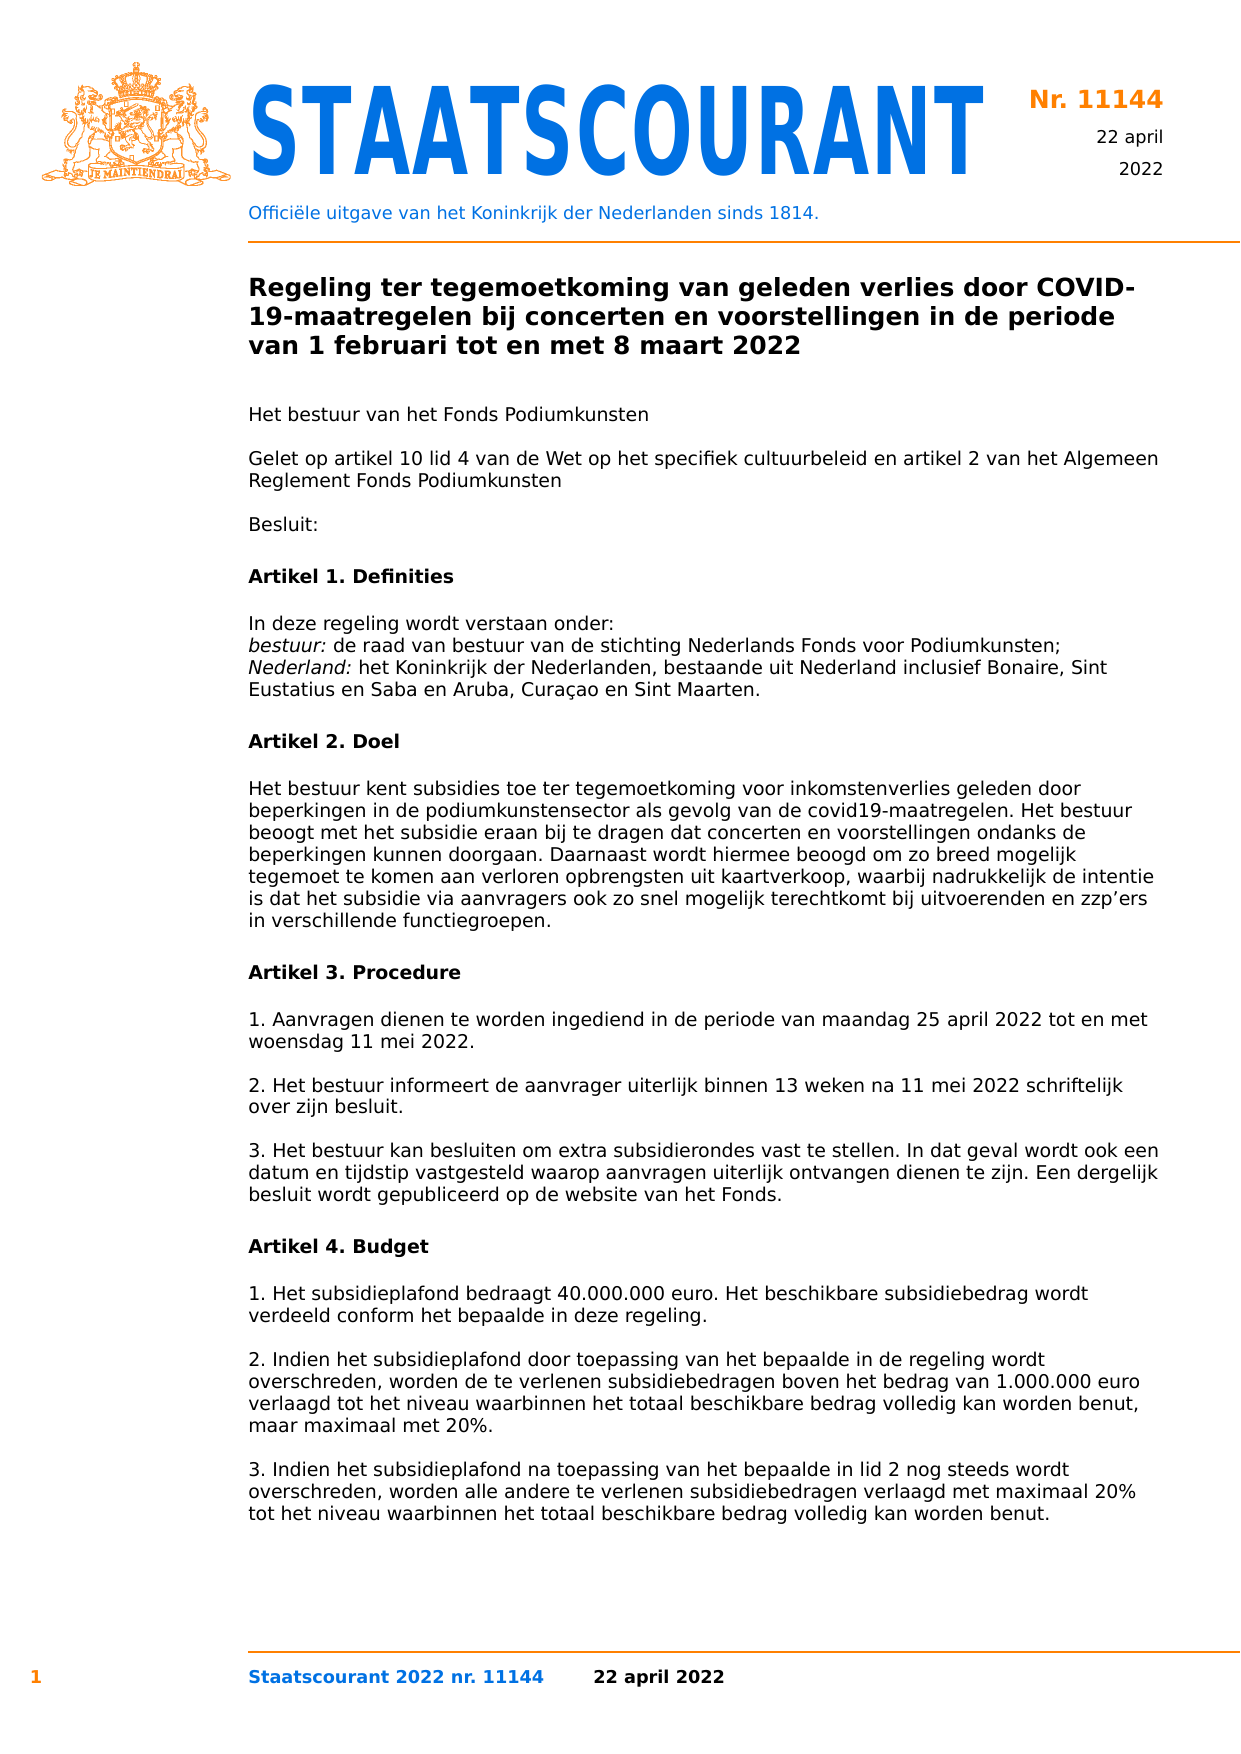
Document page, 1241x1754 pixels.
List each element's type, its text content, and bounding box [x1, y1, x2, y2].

text In deze regeling wordt verstaan onder: [248, 613, 1163, 635]
table_header [25, 62, 248, 241]
text 3. Indien het subsidieplafond na toepassing van het bepaalde in lid 2 nog steeds wordt overschreden, worden alle andere te verlenen subsidiebedragen verlaagd met maximaal 20% tot het niveau waarbinnen het totaal beschikbare bedrag volledig kan worden benut. [248, 1459, 1163, 1525]
picture [41, 62, 231, 186]
text 1. Het subsidieplafond bedraagt 40.000.000 euro. Het beschikbare subsidiebedrag wordt verdeeld conform het bepaalde in deze regeling. [248, 1283, 1163, 1327]
subtitle Artikel 4. Budget [248, 1236, 1163, 1258]
subtitle Artikel 1. Definities [248, 566, 1163, 588]
text Nederland: het Koninkrijk der Nederlanden, bestaande uit Nederland inclusief Bonaire, Sint Eustatius en Saba en Aruba, Curaçao en Sint Maarten. [248, 657, 1163, 701]
text 3. Het bestuur kan besluiten om extra subsidierondes vast te stellen. In dat geval wordt ook een datum en tijdstip vastgesteld waarop aanvragen uiterlijk ontvangen dienen te zijn. Een dergelijk besluit wordt gepubliceerd op de website van het Fonds. [248, 1140, 1163, 1206]
text Gelet op artikel 10 lid 4 van de Wet op het specifiek cultuurbeleid en artikel 2 van het Algemeen Reglement Fonds Podiumkunsten [248, 448, 1163, 492]
text bestuur: de raad van bestuur van de stichting Nederlands Fonds voor Podiumkunsten; [248, 635, 1163, 657]
text 2. Het bestuur informeert de aanvrager uiterlijk binnen 13 weken na 11 mei 2022 schriftelijk over zijn besluit. [248, 1074, 1163, 1118]
text 2. Indien het subsidieplafond door toepassing van het bepaalde in de regeling wordt overschreden, worden de te verlenen subsidiebedragen boven het bedrag van 1.000.000 euro verlaagd tot het niveau waarbinnen het totaal beschikbare bedrag volledig kan worden benut, maar maximaal met 20%. [248, 1349, 1163, 1437]
subtitle Artikel 2. Doel [248, 731, 1163, 753]
text 1. Aanvragen dienen te worden ingediend in de periode van maandag 25 april 2022 tot en met woensdag 11 mei 2022. [248, 1009, 1163, 1053]
subtitle Regeling ter tegemoetkoming van geleden verlies door COVID-19-maatregelen bij concerten en voorstellingen in de periode van 1 februari tot en met 8 maart 2022 [248, 273, 1163, 361]
text Het bestuur kent subsidies toe ter tegemoetkoming voor inkomstenverlies geleden door beperkingen in de podiumkunstensector als gevolg van de covid19-maatregelen. Het bestuur beoogt met het subsidie eraan bij te dragen dat concerten en voorstellingen ondanks de beperkingen kunnen doorgaan. Daarnaast wordt hiermee beoogd om zo breed mogelijk tegemoet te komen aan verloren opbrengsten uit kaartverkoop, waarbij nadrukkelijk de intentie is dat het subsidie via aanvragers ook zo snel mogelijk terechtkomt bij uitvoerenden en zzp’ers in verschillende functiegroepen. [248, 778, 1163, 932]
subtitle Artikel 3. Procedure [248, 962, 1163, 984]
table_cell 2022 [998, 153, 1240, 203]
table_cell 22 april [998, 121, 1240, 153]
table_cell Officiële uitgave van het Koninkrijk der Nederlanden sinds 1814. [248, 203, 1240, 241]
table_header STAATSCOURANT [248, 62, 998, 203]
table_header Nr. 11144 [998, 62, 1240, 121]
text Het bestuur van het Fonds Podiumkunsten [248, 404, 1163, 426]
text Besluit: [248, 514, 1163, 536]
